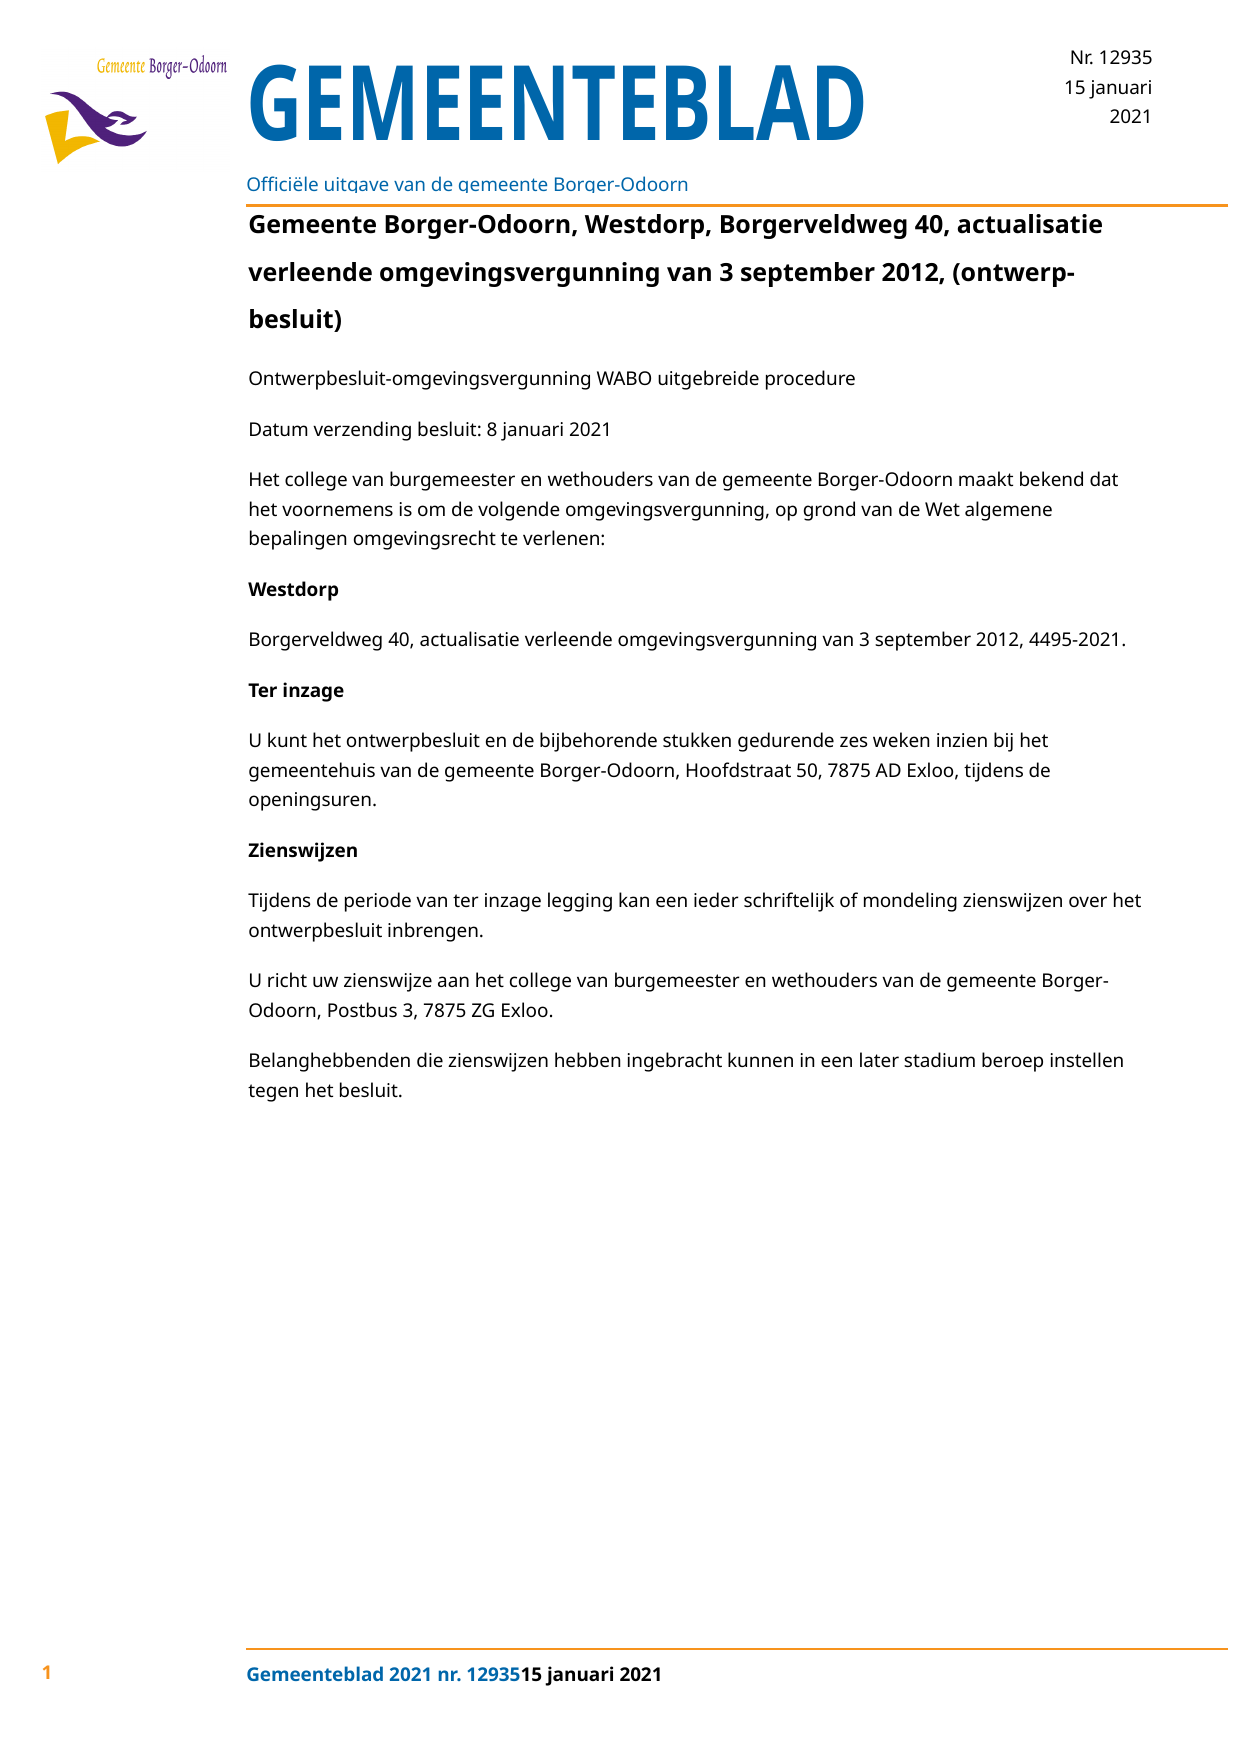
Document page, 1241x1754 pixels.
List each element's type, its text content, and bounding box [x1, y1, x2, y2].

text Belanghebbenden die zienswijzen hebben ingebracht kunnen in een later stadium beroep instellen tegen het besluit. [248, 1047, 1152, 1102]
text Ontwerpbesluit-omgevingsvergunning WABO uitgebreide procedure [248, 366, 1152, 391]
text Tijdens de periode van ter inzage legging kan een ieder schriftelijk of mondeling zienswijzen over het ontwerpbesluit inbrengen. [248, 887, 1152, 942]
text Zienswijzen [248, 837, 1152, 862]
text U richt uw zienswijze aan het college van burgemeester en wethouders van de gemeente Borger-Odoorn, Postbus 3, 7875 ZG Exloo. [248, 967, 1152, 1022]
text Borgerveldweg 40, actualisatie verleende omgevingsvergunning van 3 september 2012, 4495-2021. [248, 626, 1152, 652]
text U kunt het ontwerpbesluit en de bijbehorende stukken gedurende zes weken inzien bij het gemeentehuis van de gemeente Borger-Odoorn, Hoofdstraat 50, 7875 AD Exloo, tijdens de openingsuren. [248, 727, 1152, 812]
text Ter inzage [248, 677, 1152, 702]
text Gemeente Borger-Odoorn, Westdorp, Borgerveldweg 40, actualisatie verleende omgevingsvergunning van 3 september 2012, (ontwerp-besluit) [248, 207, 1152, 336]
text Datum verzending besluit: 8 januari 2021 [248, 416, 1152, 442]
text Het college van burgemeester en wethouders van de gemeente Borger-Odoorn maakt bekend dat het voornemens is om de volgende omgevingsvergunning, op grond van de Wet algemene bepalingen omgevingsrecht te verlenen: [248, 466, 1152, 551]
picture [41, 47, 231, 172]
text Westdorp [248, 576, 1152, 602]
